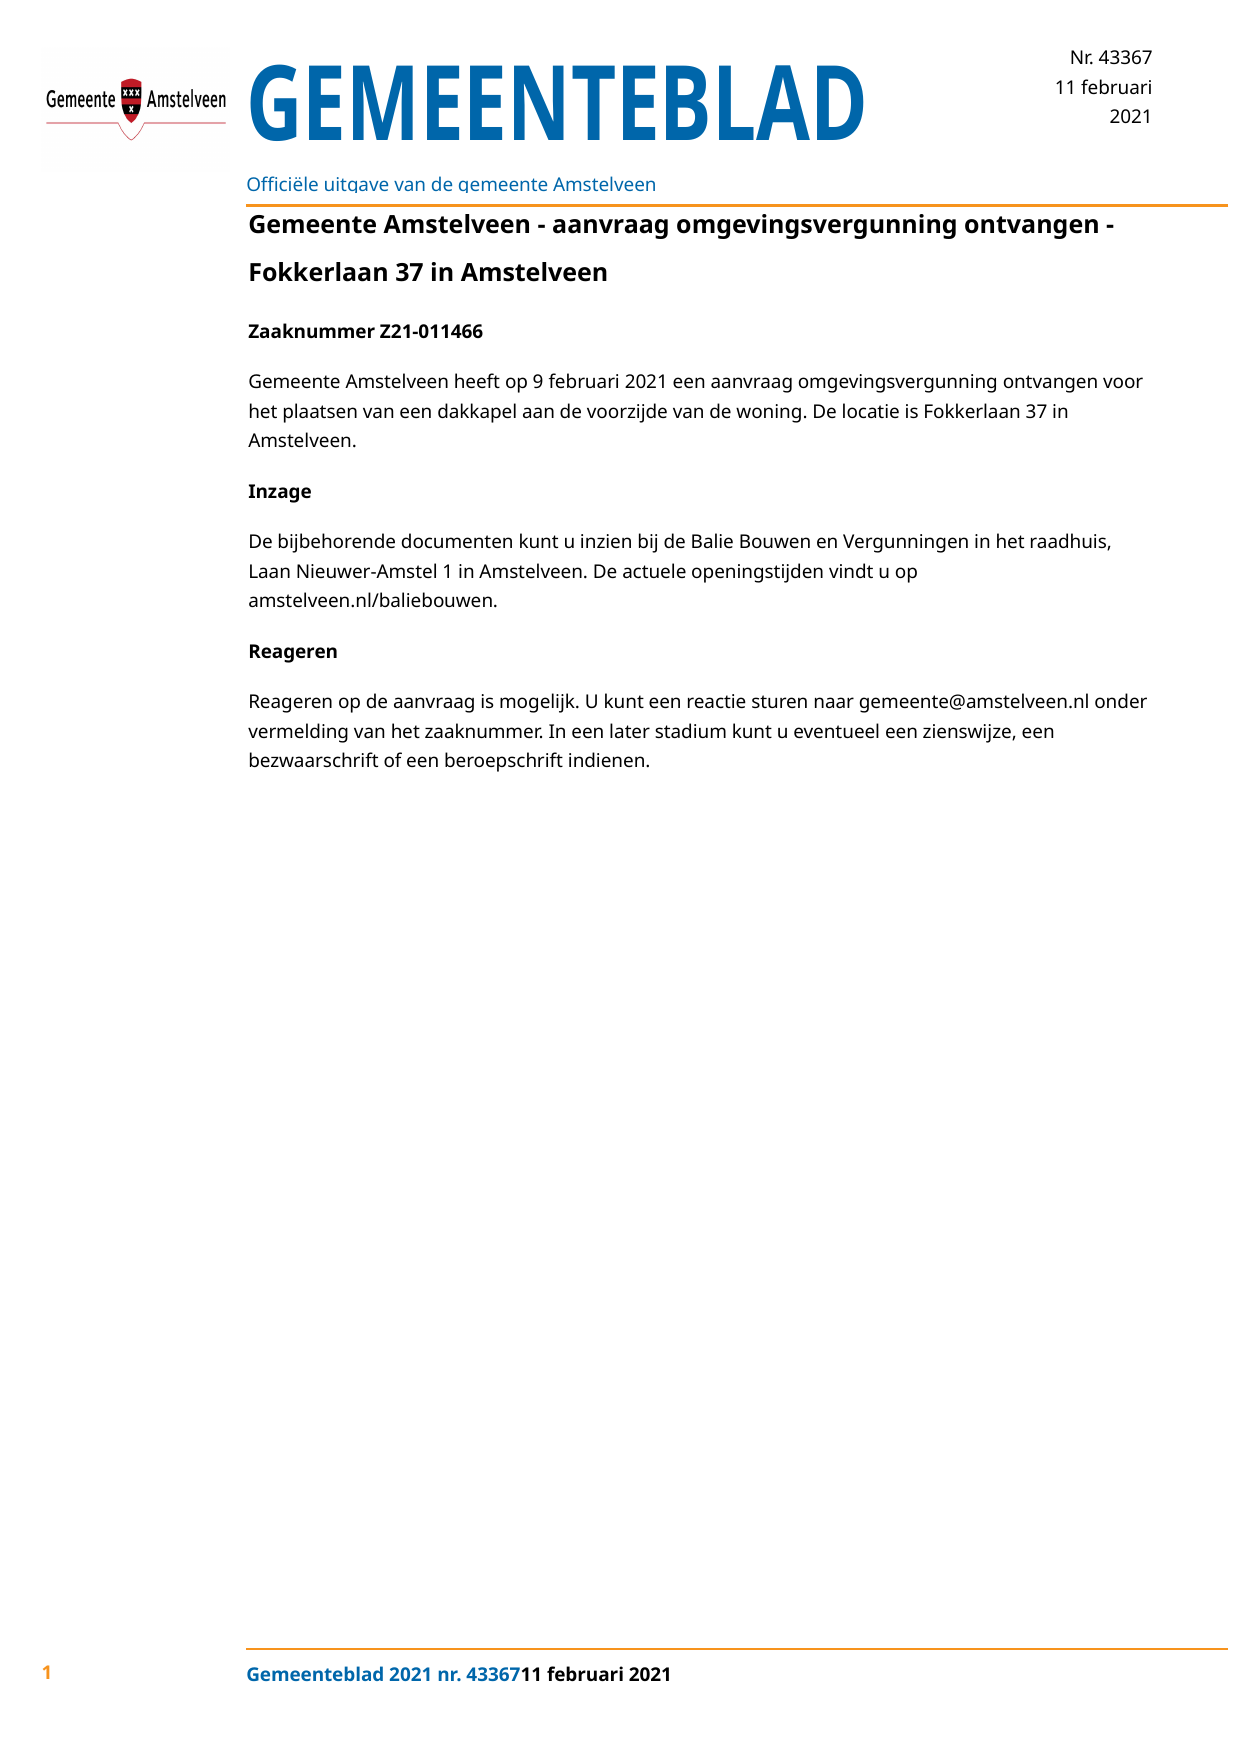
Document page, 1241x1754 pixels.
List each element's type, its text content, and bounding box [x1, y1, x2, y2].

text Inzage [248, 478, 1152, 504]
text Reageren [248, 638, 1152, 664]
text Gemeente Amstelveen - aanvraag omgevingsvergunning ontvangen - Fokkerlaan 37 in Amstelveen [248, 207, 1152, 288]
text Reageren op de aanvraag is mogelijk. U kunt een reactie sturen naar gemeente@amstelveen.nl onder vermelding van het zaaknummer. In een later stadium kunt u eventueel een zienswijze, een bezwaarschrift of een beroepschrift indienen. [248, 688, 1152, 773]
picture [41, 47, 231, 172]
text Gemeente Amstelveen heeft op 9 februari 2021 een aanvraag omgevingsvergunning ontvangen voor het plaatsen van een dakkapel aan de voorzijde van de woning. De locatie is Fokkerlaan 37 in Amstelveen. [248, 368, 1152, 453]
text De bijbehorende documenten kunt u inzien bij de Balie Bouwen en Vergunningen in het raadhuis, Laan Nieuwer-Amstel 1 in Amstelveen. De actuele openingstijden vindt u op amstelveen.nl/baliebouwen. [248, 528, 1152, 613]
text Zaaknummer Z21-011466 [248, 318, 1152, 344]
